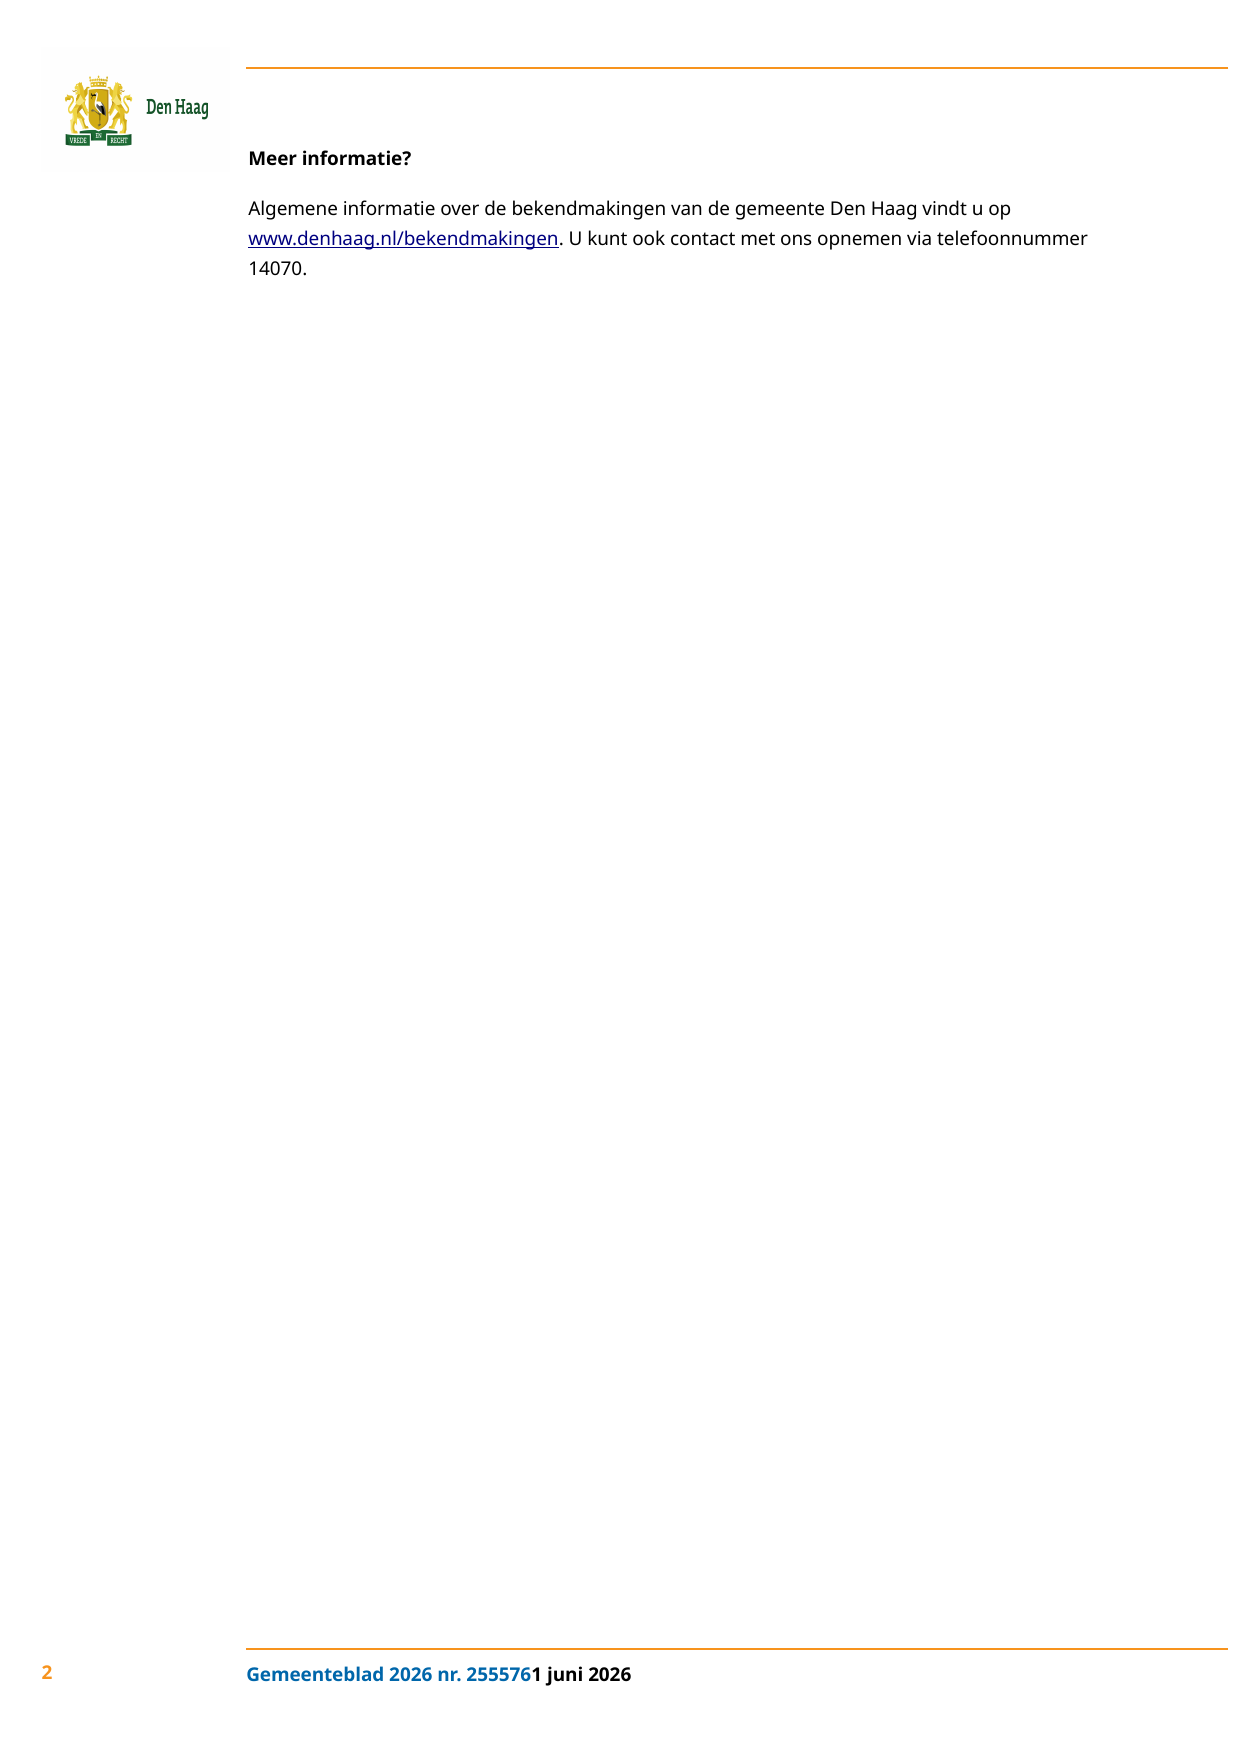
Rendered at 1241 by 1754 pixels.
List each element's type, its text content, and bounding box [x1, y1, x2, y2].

text Algemene informatie over de bekendmakingen van de gemeente Den Haag vindt u op www.denhaag.nl/bekendmakingen. U kunt ook contact met ons opnemen via telefoonnummer 14070. [248, 196, 1152, 281]
picture [41, 47, 231, 172]
text Meer informatie? [248, 145, 1152, 171]
